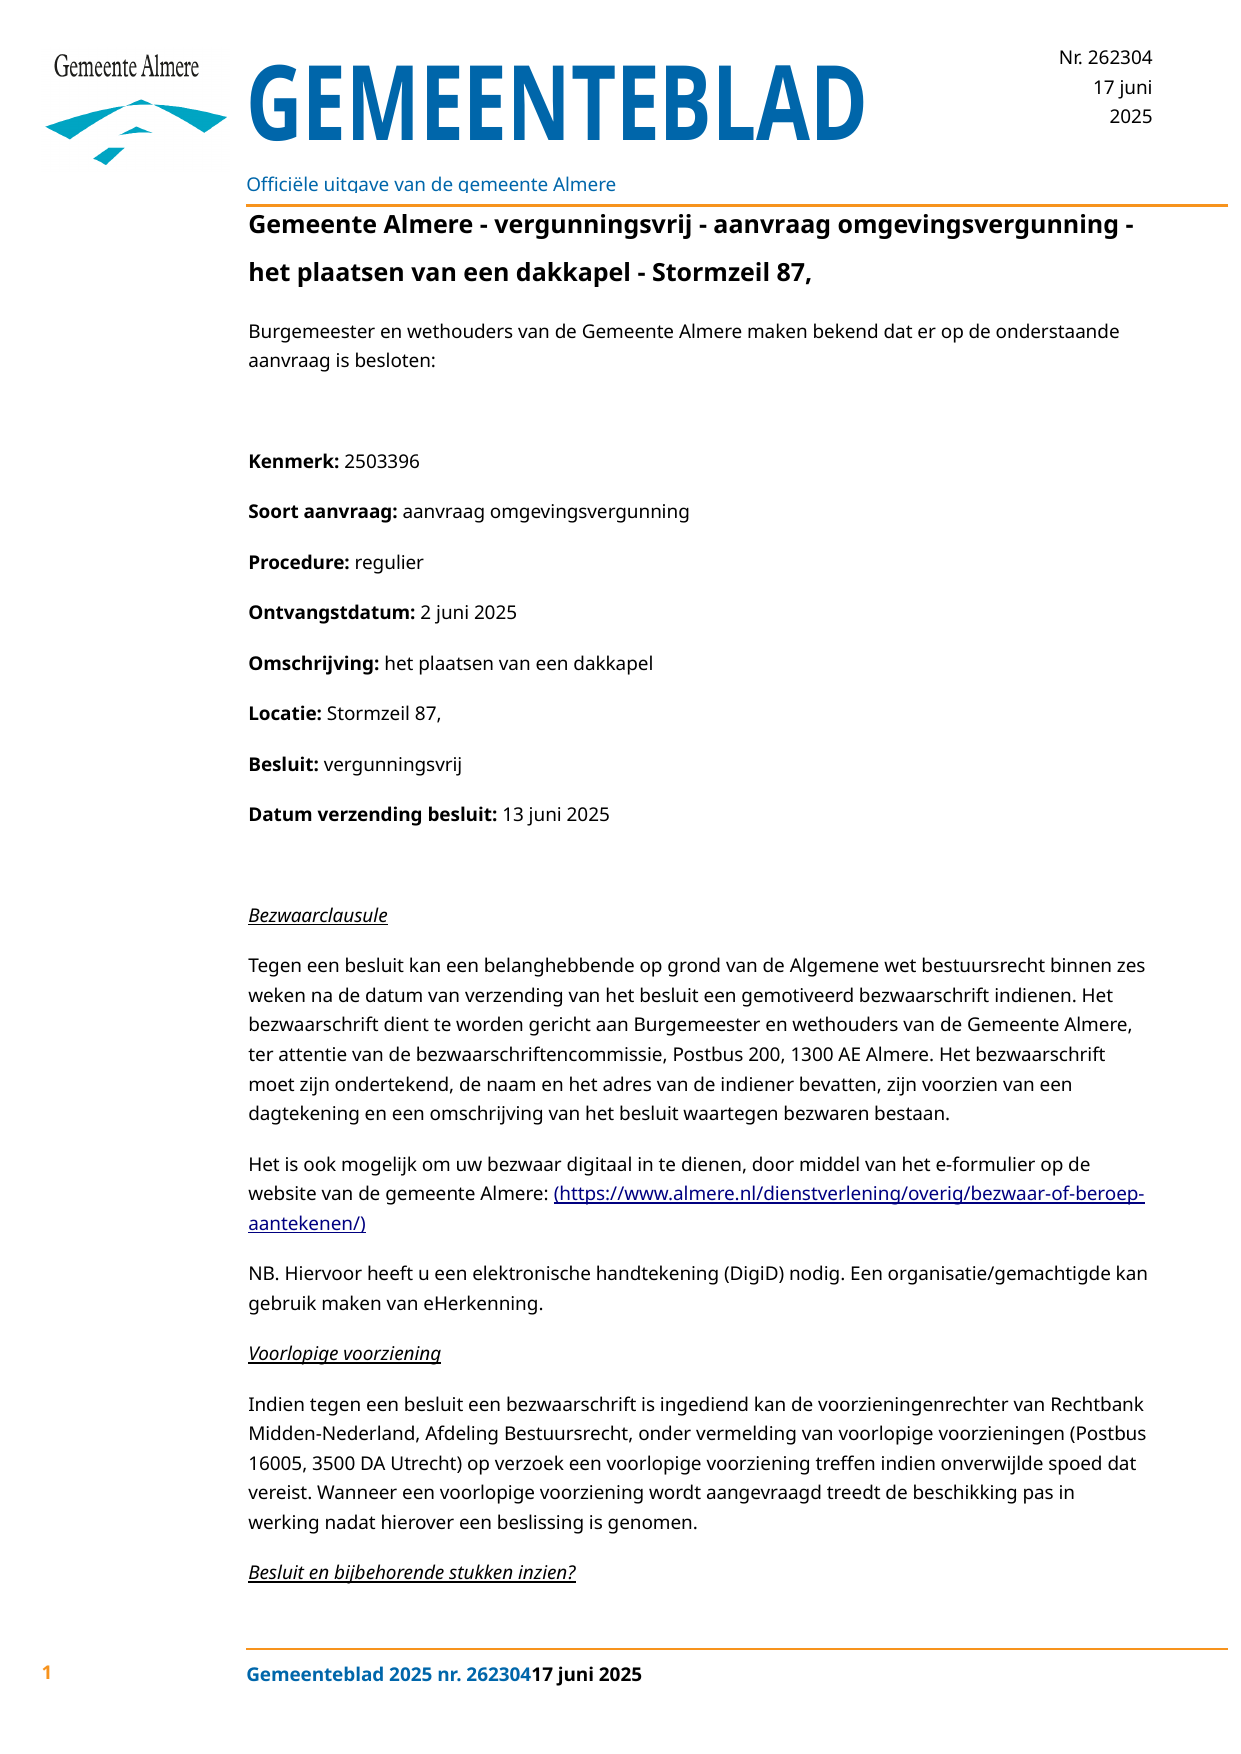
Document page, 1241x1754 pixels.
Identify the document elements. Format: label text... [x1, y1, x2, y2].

text Tegen een besluit kan een belanghebbende op grond van de Algemene wet bestuursrecht binnen zes weken na de datum van verzending van het besluit een gemotiveerd bezwaarschrift indienen. Het bezwaarschrift dient te worden gericht aan Burgemeester en wethouders van de Gemeente Almere, ter attentie van de bezwaarschriftencommissie, Postbus 200, 1300 AE Almere. Het bezwaarschrift moet zijn ondertekend, de naam en het adres van de indiener bevatten, zijn voorzien van een dagtekening en een omschrijving van het besluit waartegen bezwaren bestaan. [248, 952, 1152, 1126]
text Burgemeester en wethouders van de Gemeente Almere maken bekend dat er op de onderstaande aanvraag is besloten: [248, 318, 1152, 373]
text Besluit en bijbehorende stukken inzien? [248, 1559, 1152, 1585]
text Locatie: Stormzeil 87, [248, 700, 1152, 726]
text Ontvangstdatum: 2 juni 2025 [248, 599, 1152, 625]
text Gemeente Almere - vergunningsvrij - aanvraag omgevingsvergunning - het plaatsen van een dakkapel - Stormzeil 87, [248, 207, 1152, 288]
text Kenmerk: 2503396 [248, 448, 1152, 474]
text Procedure: regulier [248, 549, 1152, 575]
picture [41, 47, 231, 172]
text Indien tegen een besluit een bezwaarschrift is ingediend kan de voorzieningenrechter van Rechtbank Midden-Nederland, Afdeling Bestuursrecht, onder vermelding van voorlopige voorzieningen (Postbus 16005, 3500 DA Utrecht) op verzoek een voorlopige voorziening treffen indien onverwijlde spoed dat vereist. Wanneer een voorlopige voorziening wordt aangevraagd treedt de beschikking pas in werking nadat hierover een beslissing is genomen. [248, 1391, 1152, 1535]
text Omschrijving: het plaatsen van een dakkapel [248, 650, 1152, 676]
text Bezwaarclausule [248, 902, 1152, 928]
text Het is ook mogelijk om uw bezwaar digitaal in te dienen, door middel van het e-formulier op de website van de gemeente Almere: (https://www.almere.nl/dienstverlening/overig/bezwaar-of-beroep-aantekenen/) [248, 1151, 1152, 1236]
text Datum verzending besluit: 13 juni 2025 [248, 801, 1152, 827]
text Voorlopige voorziening [248, 1340, 1152, 1366]
text Besluit: vergunningsvrij [248, 751, 1152, 777]
text Soort aanvraag: aanvraag omgevingsvergunning [248, 499, 1152, 524]
text NB. Hiervoor heeft u een elektronische handtekening (DigiD) nodig. Een organisatie/gemachtigde kan gebruik maken van eHerkenning. [248, 1260, 1152, 1316]
